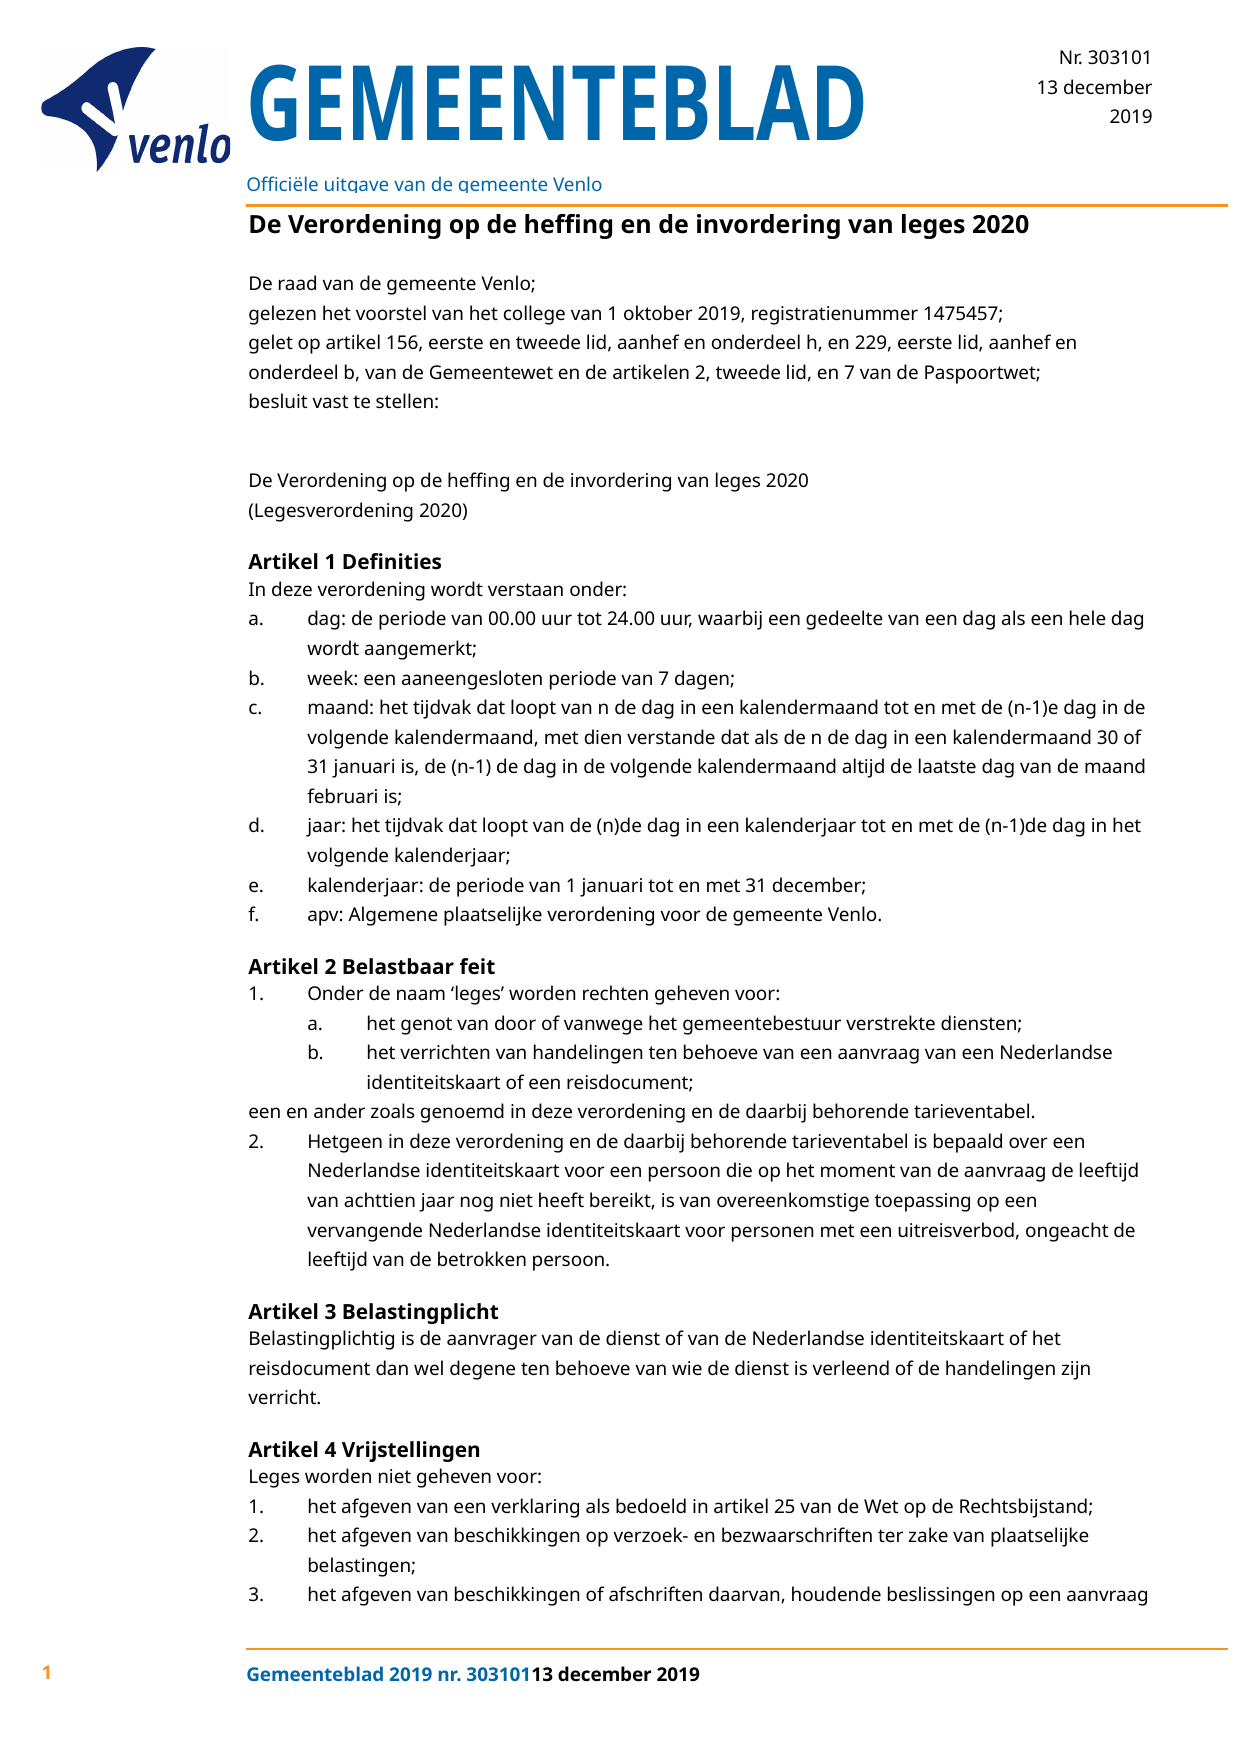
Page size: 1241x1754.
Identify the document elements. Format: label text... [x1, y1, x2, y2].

list het afgeven van een verklaring als bedoeld in artikel 25 van de Wet op de Rechtsbijstand; [248, 1493, 1152, 1519]
text gelezen het voorstel van het college van 1 oktober 2019, registratienummer 1475457; [248, 300, 1152, 326]
list apv: Algemene plaatselijke verordening voor de gemeente Venlo. [248, 901, 1152, 927]
text (Legesverordening 2020) [248, 497, 1152, 523]
list maand: het tijdvak dat loopt van n de dag in een kalendermaand tot en met de (n-1)e dag in de volgende kalendermaand, met dien verstande dat als de n de dag in een kalendermaand 30 of 31 januari is, de (n-1) de dag in de volgende kalendermaand altijd de laatste dag van de maand februari is; [248, 694, 1152, 809]
text gelet op artikel 156, eerste en tweede lid, aanhef en onderdeel h, en 229, eerste lid, aanhef en onderdeel b, van de Gemeentewet en de artikelen 2, tweede lid, en 7 van de Paspoortwet; [248, 329, 1152, 385]
picture [41, 47, 231, 172]
list jaar: het tijdvak dat loopt van de (n)de dag in een kalenderjaar tot en met de (n-1)de dag in het volgende kalenderjaar; [248, 813, 1152, 868]
list het afgeven van beschikkingen op verzoek- en bezwaarschriften ter zake van plaatselijke belastingen; [248, 1522, 1152, 1578]
list het verrichten van handelingen ten behoeve van een aanvraag van een Nederlandse identiteitskaart of een reisdocument; [307, 1039, 1152, 1095]
text Leges worden niet geheven voor: [248, 1463, 1152, 1489]
list kalenderjaar: de periode van 1 januari tot en met 31 december; [248, 872, 1152, 897]
text In deze verordening wordt verstaan onder: [248, 576, 1152, 602]
list het genot van door of vanwege het gemeentebestuur verstrekte diensten; [307, 1010, 1152, 1036]
text Artikel 4 Vrijstellingen [248, 1435, 1152, 1463]
text De raad van de gemeente Venlo; [248, 270, 1152, 296]
text Artikel 2 Belastbaar feit [248, 952, 1152, 980]
text besluit vast te stellen: [248, 389, 1152, 414]
list Onder de naam ‘leges’ worden rechten geheven voor: [248, 980, 1152, 1006]
text een en ander zoals genoemd in deze verordening en de daarbij behorende tarieventabel. [248, 1098, 1152, 1124]
list dag: de periode van 00.00 uur tot 24.00 uur, waarbij een gedeelte van een dag als een hele dag wordt aangemerkt; [248, 606, 1152, 661]
list Hetgeen in deze verordening en de daarbij behorende tarieventabel is bepaald over een Nederlandse identiteitskaart voor een persoon die op het moment van de aanvraag de leeftijd van achttien jaar nog niet heeft bereikt, is van overeenkomstige toepassing op een vervangende Nederlandse identiteitskaart voor personen met een uitreisverbod, ongeacht de leeftijd van de betrokken persoon. [248, 1128, 1152, 1272]
text Artikel 1 Definities [248, 547, 1152, 576]
text De Verordening op de heffing en de invordering van leges 2020 [248, 467, 1152, 493]
text Artikel 3 Belastingplicht [248, 1297, 1152, 1325]
list het afgeven van beschikkingen of afschriften daarvan, houdende beslissingen op een aanvraag [248, 1582, 1152, 1607]
list week: een aaneengesloten periode van 7 dagen; [248, 665, 1152, 690]
text Belastingplichtig is de aanvrager van de dienst of van de Nederlandse identiteitskaart of het reisdocument dan wel degene ten behoeve van wie de dienst is verleend of de handelingen zijn verricht. [248, 1325, 1152, 1410]
text De Verordening op de heffing en de invordering van leges 2020 [248, 207, 1152, 241]
